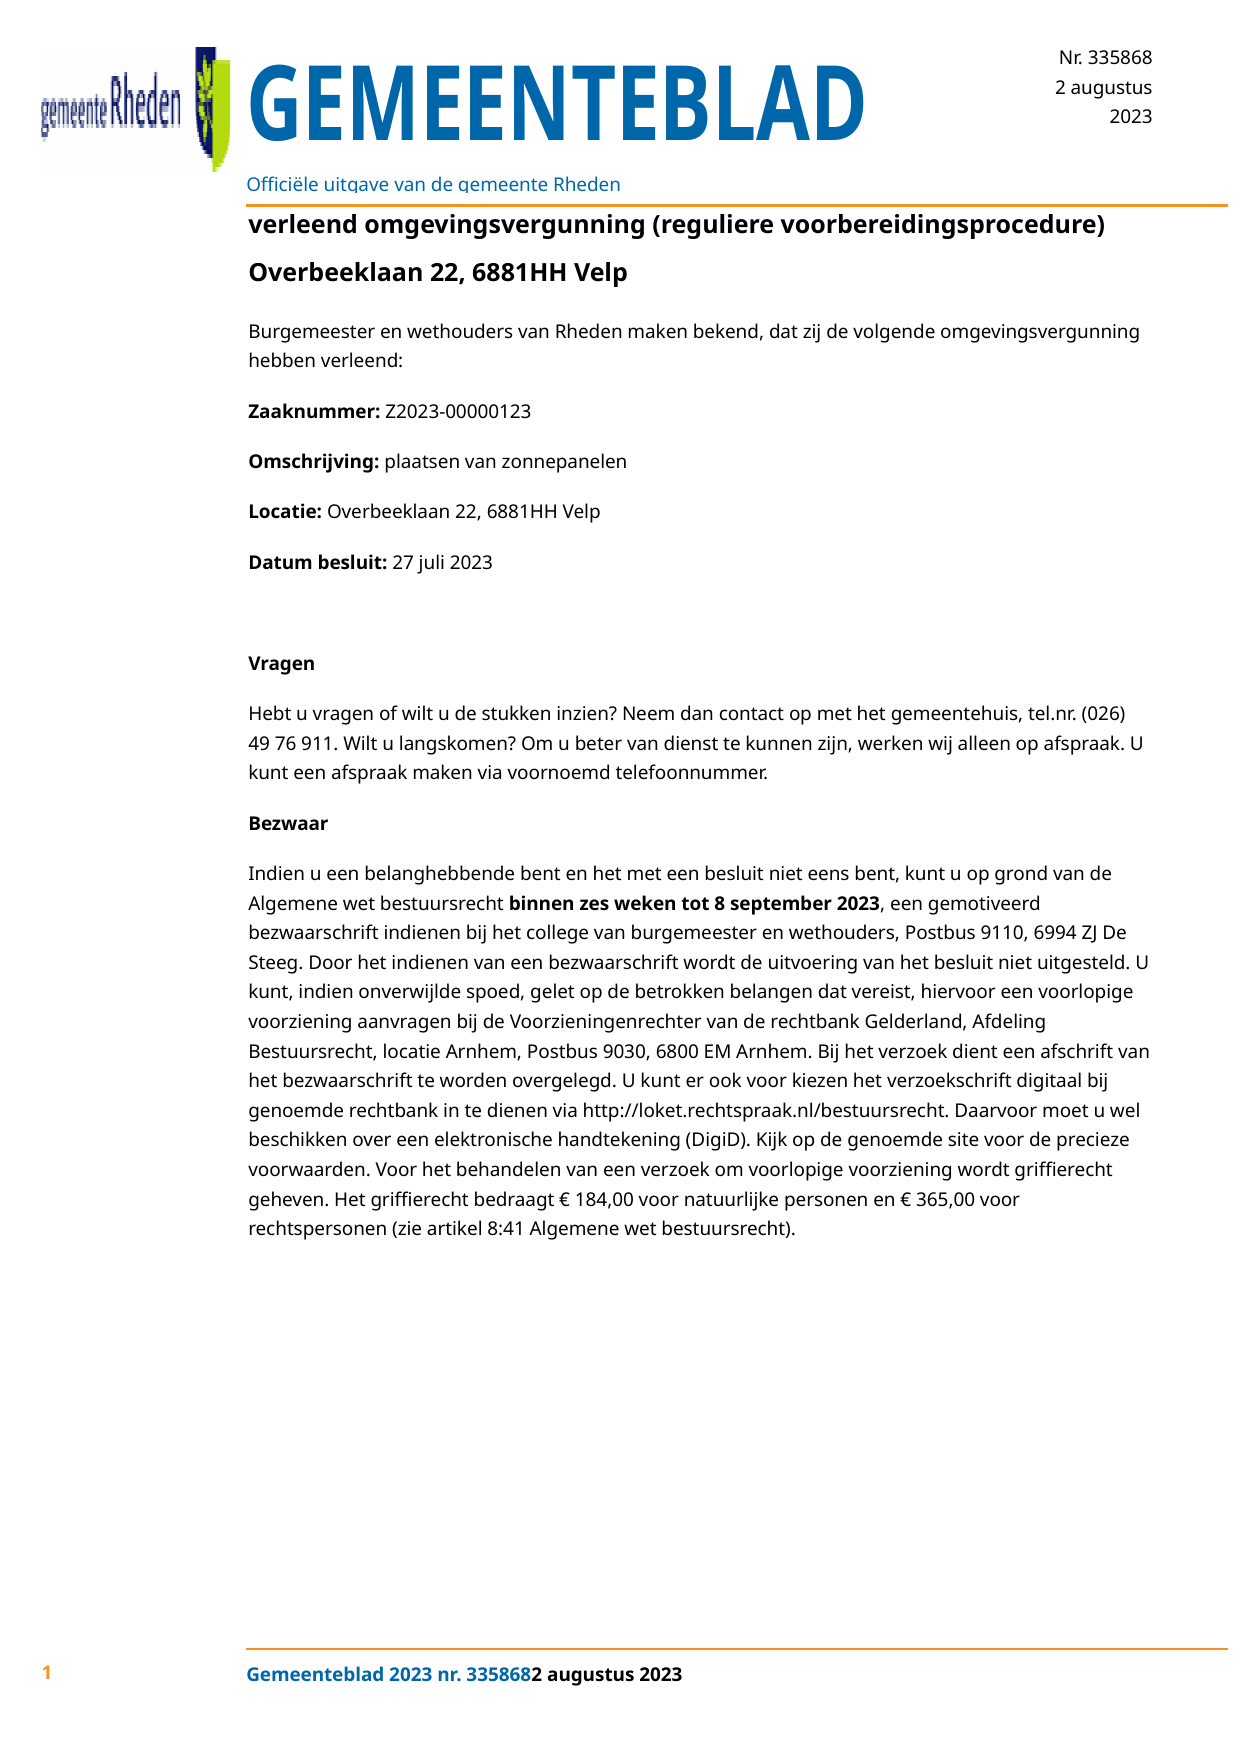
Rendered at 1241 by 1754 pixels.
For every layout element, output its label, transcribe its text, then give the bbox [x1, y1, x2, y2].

text Zaaknummer: Z2023-00000123 [248, 398, 1152, 424]
text Omschrijving: plaatsen van zonnepanelen [248, 448, 1152, 474]
text Vragen [248, 650, 1152, 676]
text Bezwaar [248, 810, 1152, 836]
picture [41, 47, 231, 172]
text Indien u een belanghebbende bent en het met een besluit niet eens bent, kunt u op grond van de Algemene wet bestuursrecht binnen zes weken tot 8 september 2023, een gemotiveerd bezwaarschrift indienen bij het college van burgemeester en wethouders, Postbus 9110, 6994 ZJ De Steeg. Door het indienen van een bezwaarschrift wordt de uitvoering van het besluit niet uitgesteld. U kunt, indien onverwijlde spoed, gelet op de betrokken belangen dat vereist, hiervoor een voorlopige voorziening aanvragen bij de Voorzieningenrechter van de rechtbank Gelderland, Afdeling Bestuursrecht, locatie Arnhem, Postbus 9030, 6800 EM Arnhem. Bij het verzoek dient een afschrift van het bezwaarschrift te worden overgelegd. U kunt er ook voor kiezen het verzoekschrift digitaal bij genoemde rechtbank in te dienen via http://loket.rechtspraak.nl/bestuursrecht. Daarvoor moet u wel beschikken over een elektronische handtekening (DigiD). Kijk op de genoemde site voor de precieze voorwaarden. Voor het behandelen van een verzoek om voorlopige voorziening wordt griffierecht geheven. Het griffierecht bedraagt € 184,00 voor natuurlijke personen en € 365,00 voor rechtspersonen (zie artikel 8:41 Algemene wet bestuursrecht). [248, 860, 1152, 1241]
text Burgemeester en wethouders van Rheden maken bekend, dat zij de volgende omgevingsvergunning hebben verleend: [248, 318, 1152, 373]
text Datum besluit: 27 juli 2023 [248, 549, 1152, 575]
text verleend omgevingsvergunning (reguliere voorbereidingsprocedure) Overbeeklaan 22, 6881HH Velp [248, 207, 1152, 288]
text Hebt u vragen of wilt u de stukken inzien? Neem dan contact op met het gemeentehuis, tel.nr. (026) 49 76 911. Wilt u langskomen? Om u beter van dienst te kunnen zijn, werken wij alleen op afspraak. U kunt een afspraak maken via voornoemd telefoonnummer. [248, 700, 1152, 785]
text Locatie: Overbeeklaan 22, 6881HH Velp [248, 499, 1152, 524]
